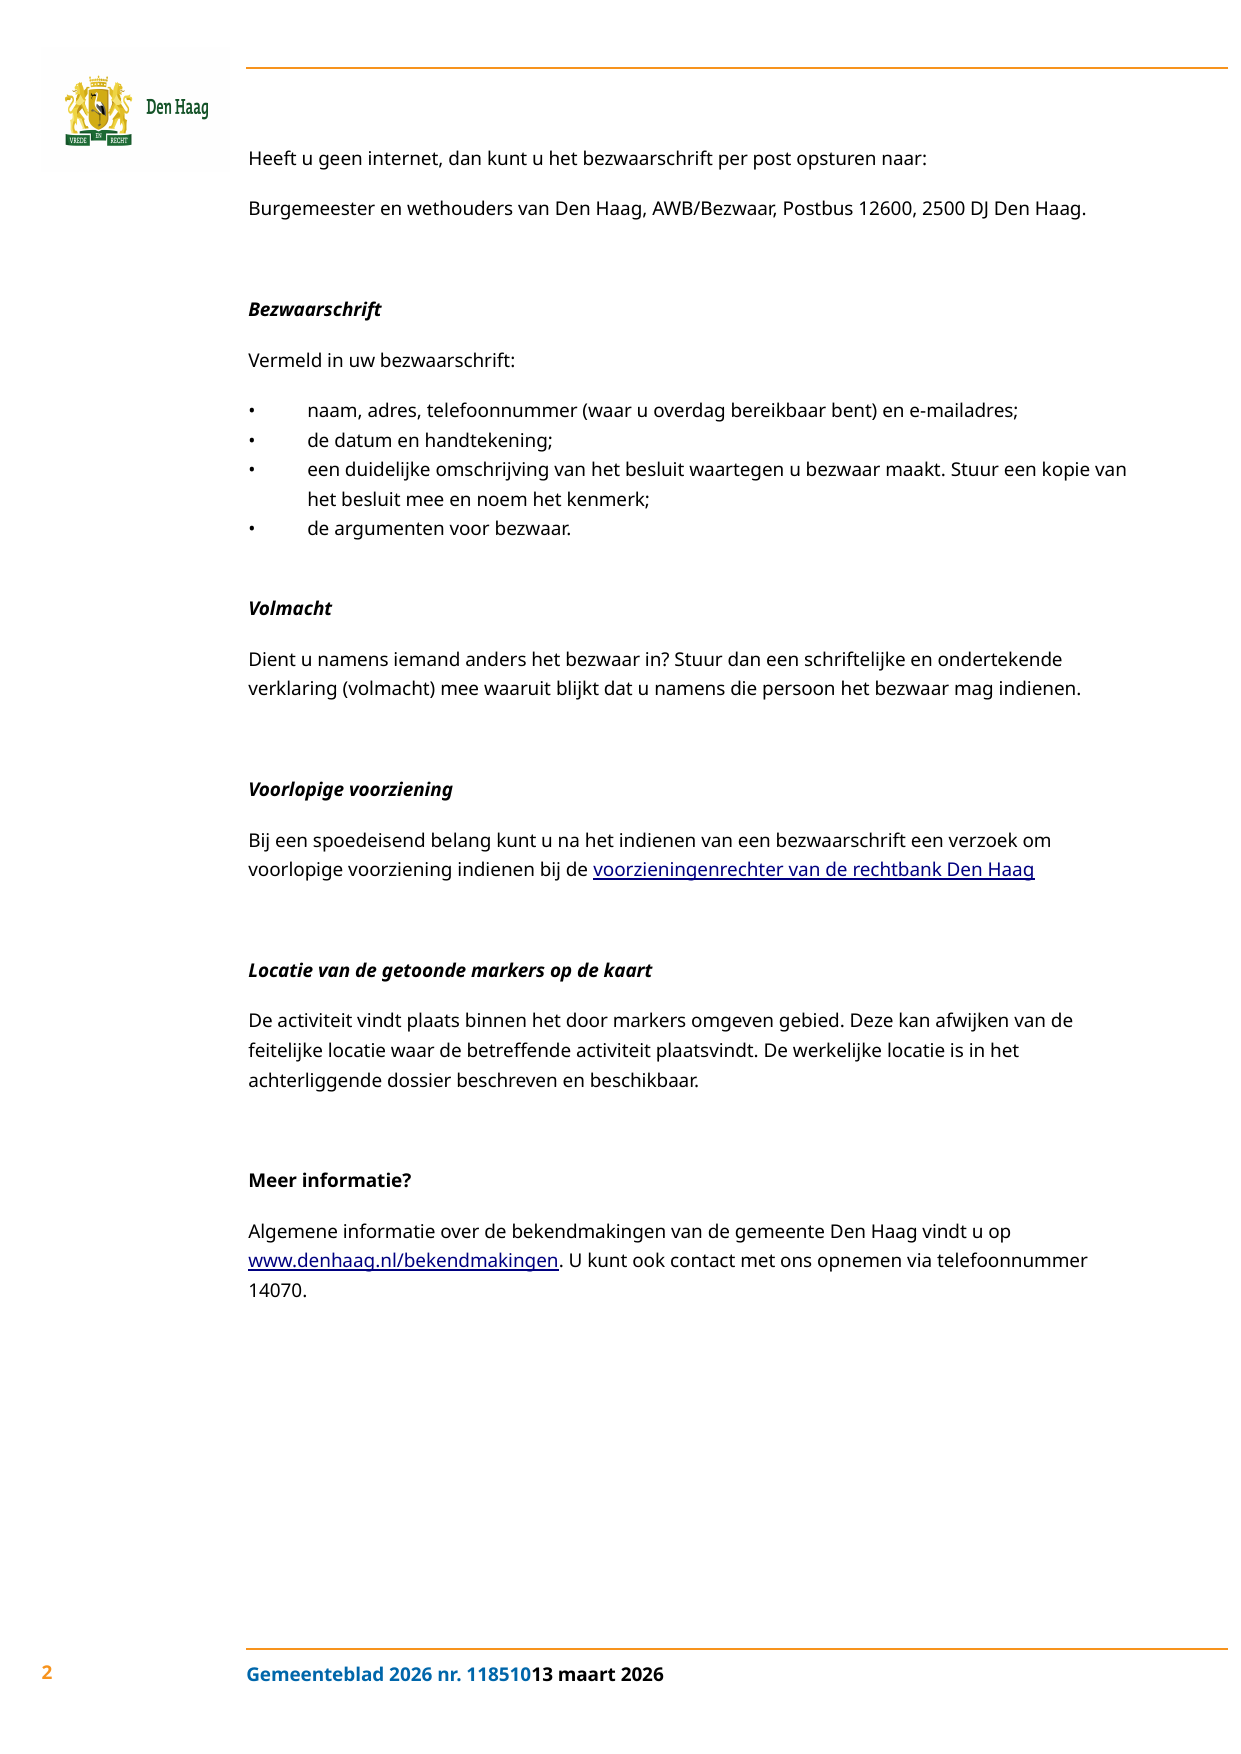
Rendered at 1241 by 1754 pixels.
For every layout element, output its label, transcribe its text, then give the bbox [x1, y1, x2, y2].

text Algemene informatie over de bekendmakingen van de gemeente Den Haag vindt u op www.denhaag.nl/bekendmakingen. U kunt ook contact met ons opnemen via telefoonnummer 14070. [248, 1218, 1152, 1303]
text Dient u namens iemand anders het bezwaar in? Stuur dan een schriftelijke en ondertekende verklaring (volmacht) mee waaruit blijkt dat u namens die persoon het bezwaar mag indienen. [248, 646, 1152, 701]
list de datum en handtekening; [248, 427, 1152, 453]
list de argumenten voor bezwaar. [248, 516, 1152, 541]
text Bij een spoedeisend belang kunt u na het indienen van een bezwaarschrift een verzoek om voorlopige voorziening indienen bij de voorzieningenrechter van de rechtbank Den Haag [248, 827, 1152, 882]
list een duidelijke omschrijving van het besluit waartegen u bezwaar maakt. Stuur een kopie van het besluit mee en noem het kenmerk; [248, 456, 1152, 512]
text Voorlopige voorziening [248, 776, 1152, 802]
text Heeft u geen internet, dan kunt u het bezwaarschrift per post opsturen naar: [248, 145, 1152, 171]
text Locatie van de getoonde markers op de kaart [248, 957, 1152, 983]
text De activiteit vindt plaats binnen het door markers omgeven gebied. Deze kan afwijken van de feitelijke locatie waar de betreffende activiteit plaatsvindt. De werkelijke locatie is in het achterliggende dossier beschreven en beschikbaar. [248, 1008, 1152, 1093]
text Volmacht [248, 596, 1152, 621]
text Bezwaarschrift [248, 296, 1152, 322]
text Burgemeester en wethouders van Den Haag, AWB/Bezwaar, Postbus 12600, 2500 DJ Den Haag. [248, 196, 1152, 221]
text Vermeld in uw bezwaarschrift: [248, 347, 1152, 373]
picture [41, 47, 231, 172]
list naam, adres, telefoonnummer (waar u overdag bereikbaar bent) en e-mailadres; [248, 397, 1152, 423]
text Meer informatie? [248, 1168, 1152, 1193]
